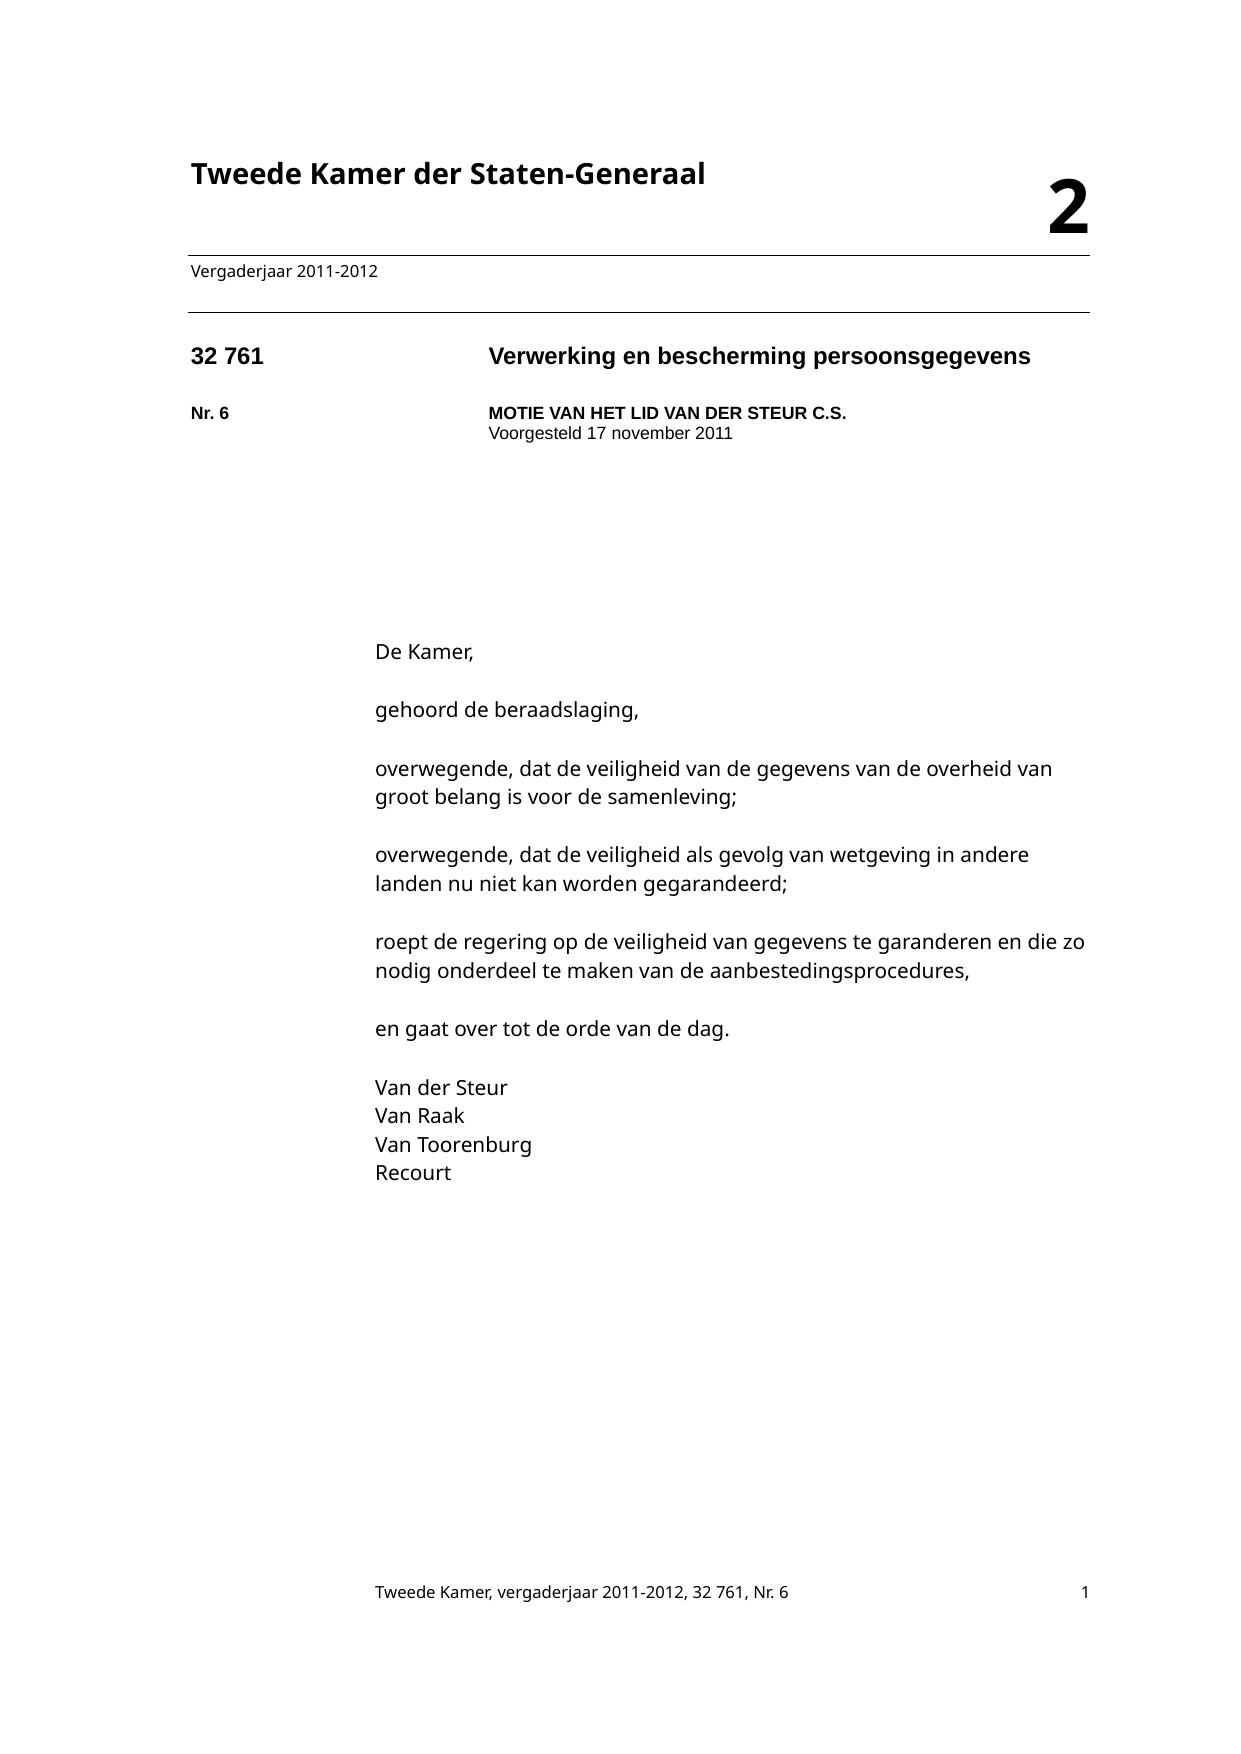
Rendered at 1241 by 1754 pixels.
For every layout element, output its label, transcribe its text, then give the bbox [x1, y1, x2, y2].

text gehoord de beraadslaging, [375, 695, 1090, 724]
text Van Raak [375, 1101, 1090, 1130]
table_cell [188, 313, 485, 339]
table_cell [485, 256, 1090, 312]
table_cell MOTIE VAN HET LID VAN DER STEUR C.S. Voorgesteld 17 november 2011 [485, 399, 1090, 518]
text roept de regering op de veiligheid van gegevens te garanderen en die zo nodig onderdeel te maken van de aanbestedingsprocedures, [375, 927, 1090, 984]
table_cell 32 761 [188, 339, 485, 399]
text overwegende, dat de veiligheid als gevolg van wetgeving in andere landen nu niet kan worden gegarandeerd; [375, 841, 1090, 897]
table_header Tweede Kamer der Staten-Generaal [188, 150, 909, 255]
text Recourt [375, 1158, 1090, 1187]
text Van der Steur [375, 1073, 1090, 1101]
table_header 2 [910, 150, 1090, 255]
text Van Toorenburg [375, 1130, 1090, 1158]
table_cell Verwerking en bescherming persoonsgegevens [485, 339, 1090, 399]
table_cell Nr. 6 [188, 399, 485, 518]
table_cell [485, 313, 1090, 339]
text en gaat over tot de orde van de dag. [375, 1014, 1090, 1043]
text De Kamer, [375, 637, 1090, 665]
table_cell Vergaderjaar 2011-2012 [188, 256, 485, 312]
text overwegende, dat de veiligheid van de gegevens van de overheid van groot belang is voor de samenleving; [375, 754, 1090, 811]
